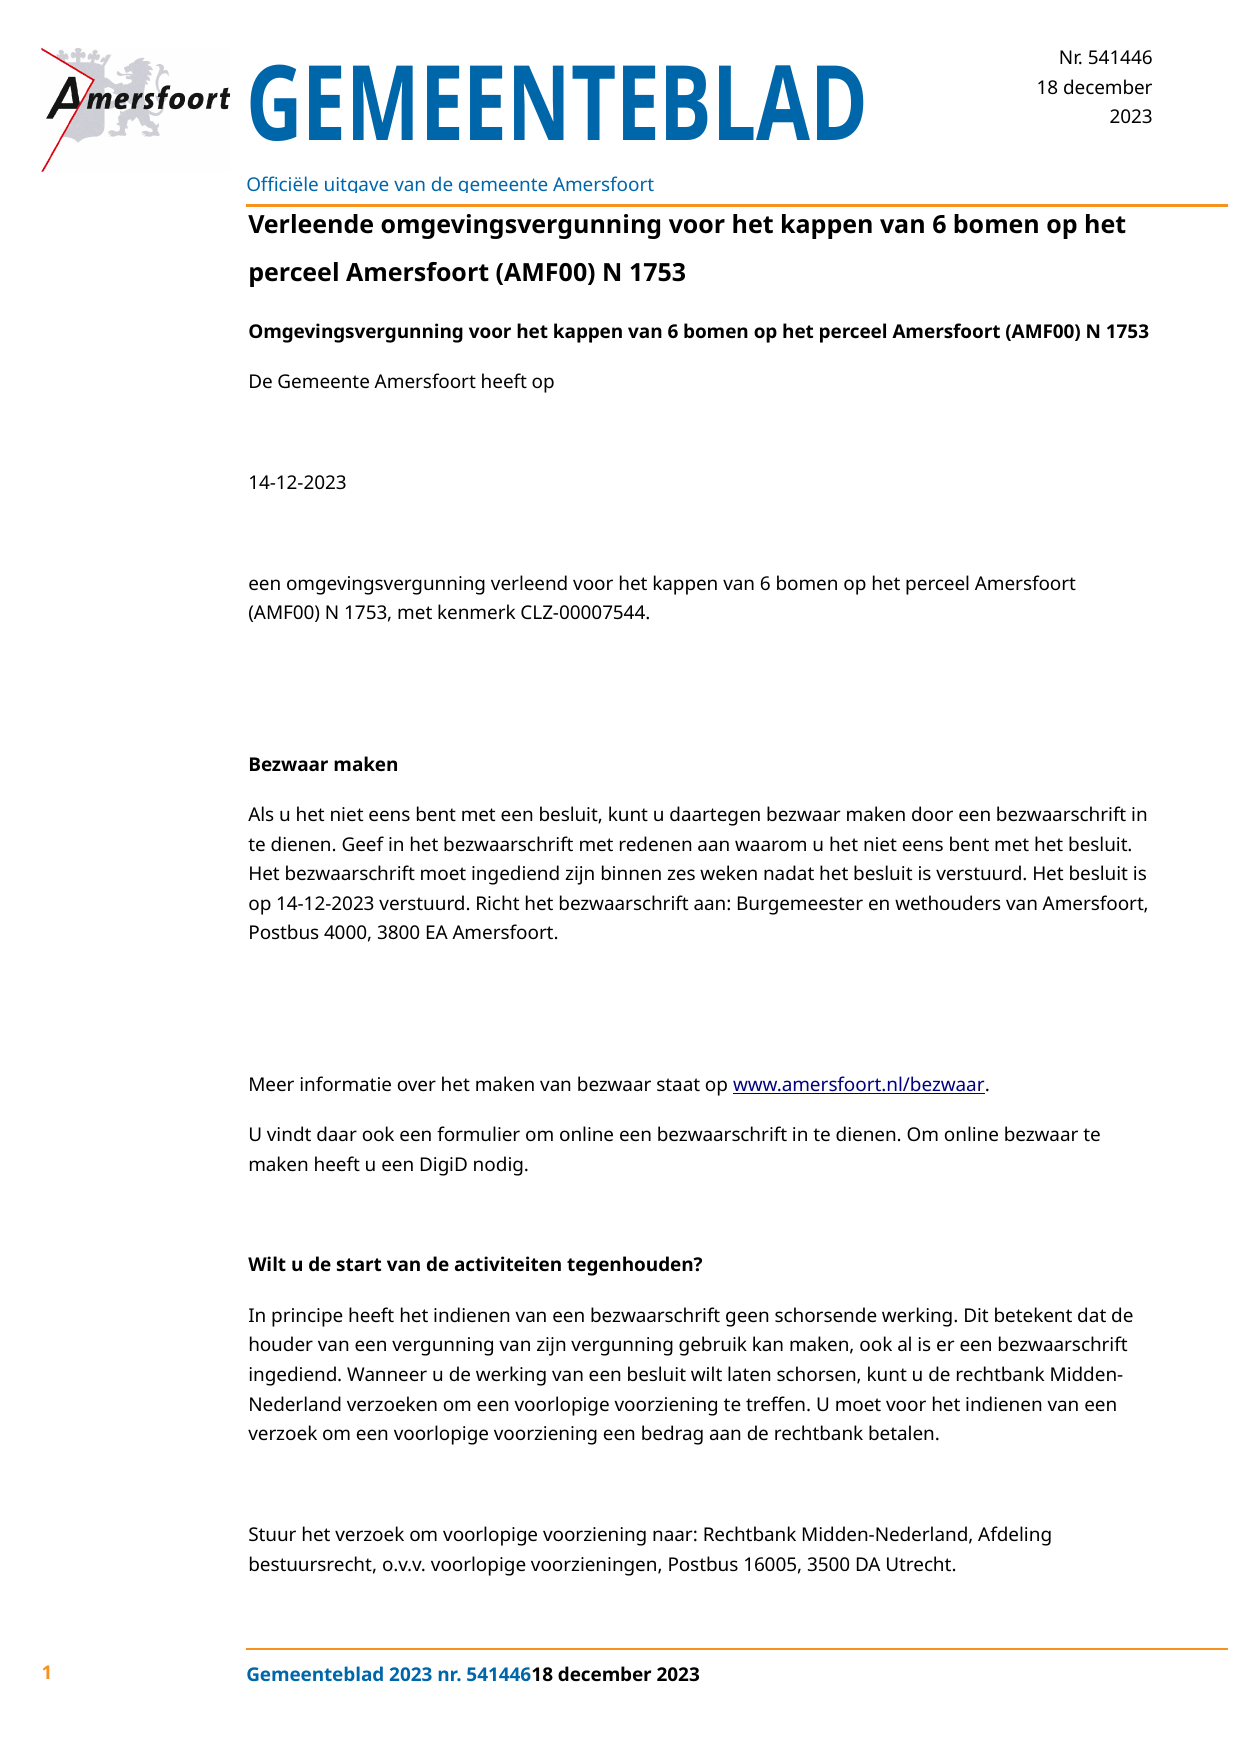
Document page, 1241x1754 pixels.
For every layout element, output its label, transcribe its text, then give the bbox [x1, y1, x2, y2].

text 14-12-2023 [248, 469, 1152, 495]
text een omgevingsvergunning verleend voor het kappen van 6 bomen op het perceel Amersfoort (AMF00) N 1753, met kenmerk CLZ-00007544. [248, 570, 1152, 625]
text De Gemeente Amersfoort heeft op [248, 368, 1152, 394]
text Verleende omgevingsvergunning voor het kappen van 6 bomen op het perceel Amersfoort (AMF00) N 1753 [248, 207, 1152, 288]
text In principe heeft het indienen van een bezwaarschrift geen schorsende werking. Dit betekent dat de houder van een vergunning van zijn vergunning gebruik kan maken, ook al is er een bezwaarschrift ingediend. Wanneer u de werking van een besluit wilt laten schorsen, kunt u de rechtbank Midden-Nederland verzoeken om een voorlopige voorziening te treffen. U moet voor het indienen van een verzoek om een voorlopige voorziening een bedrag aan de rechtbank betalen. [248, 1302, 1152, 1446]
picture [41, 47, 231, 172]
text Omgevingsvergunning voor het kappen van 6 bomen op het perceel Amersfoort (AMF00) N 1753 [248, 318, 1152, 344]
text Meer informatie over het maken van bezwaar staat op www.amersfoort.nl/bezwaar. [248, 1071, 1152, 1097]
text Wilt u de start van de activiteiten tegenhouden? [248, 1252, 1152, 1277]
text Als u het niet eens bent met een besluit, kunt u daartegen bezwaar maken door een bezwaarschrift in te dienen. Geef in het bezwaarschrift met redenen aan waarom u het niet eens bent met het besluit. Het bezwaarschrift moet ingediend zijn binnen zes weken nadat het besluit is verstuurd. Het besluit is op 14-12-2023 verstuurd. Richt het bezwaarschrift aan: Burgemeester en wethouders van Amersfoort, Postbus 4000, 3800 EA Amersfoort. [248, 801, 1152, 945]
text Bezwaar maken [248, 751, 1152, 777]
text U vindt daar ook een formulier om online een bezwaarschrift in te dienen. Om online bezwaar te maken heeft u een DigiD nodig. [248, 1121, 1152, 1177]
text Stuur het verzoek om voorlopige voorziening naar: Rechtbank Midden-Nederland, Afdeling bestuursrecht, o.v.v. voorlopige voorzieningen, Postbus 16005, 3500 DA Utrecht. [248, 1521, 1152, 1577]
